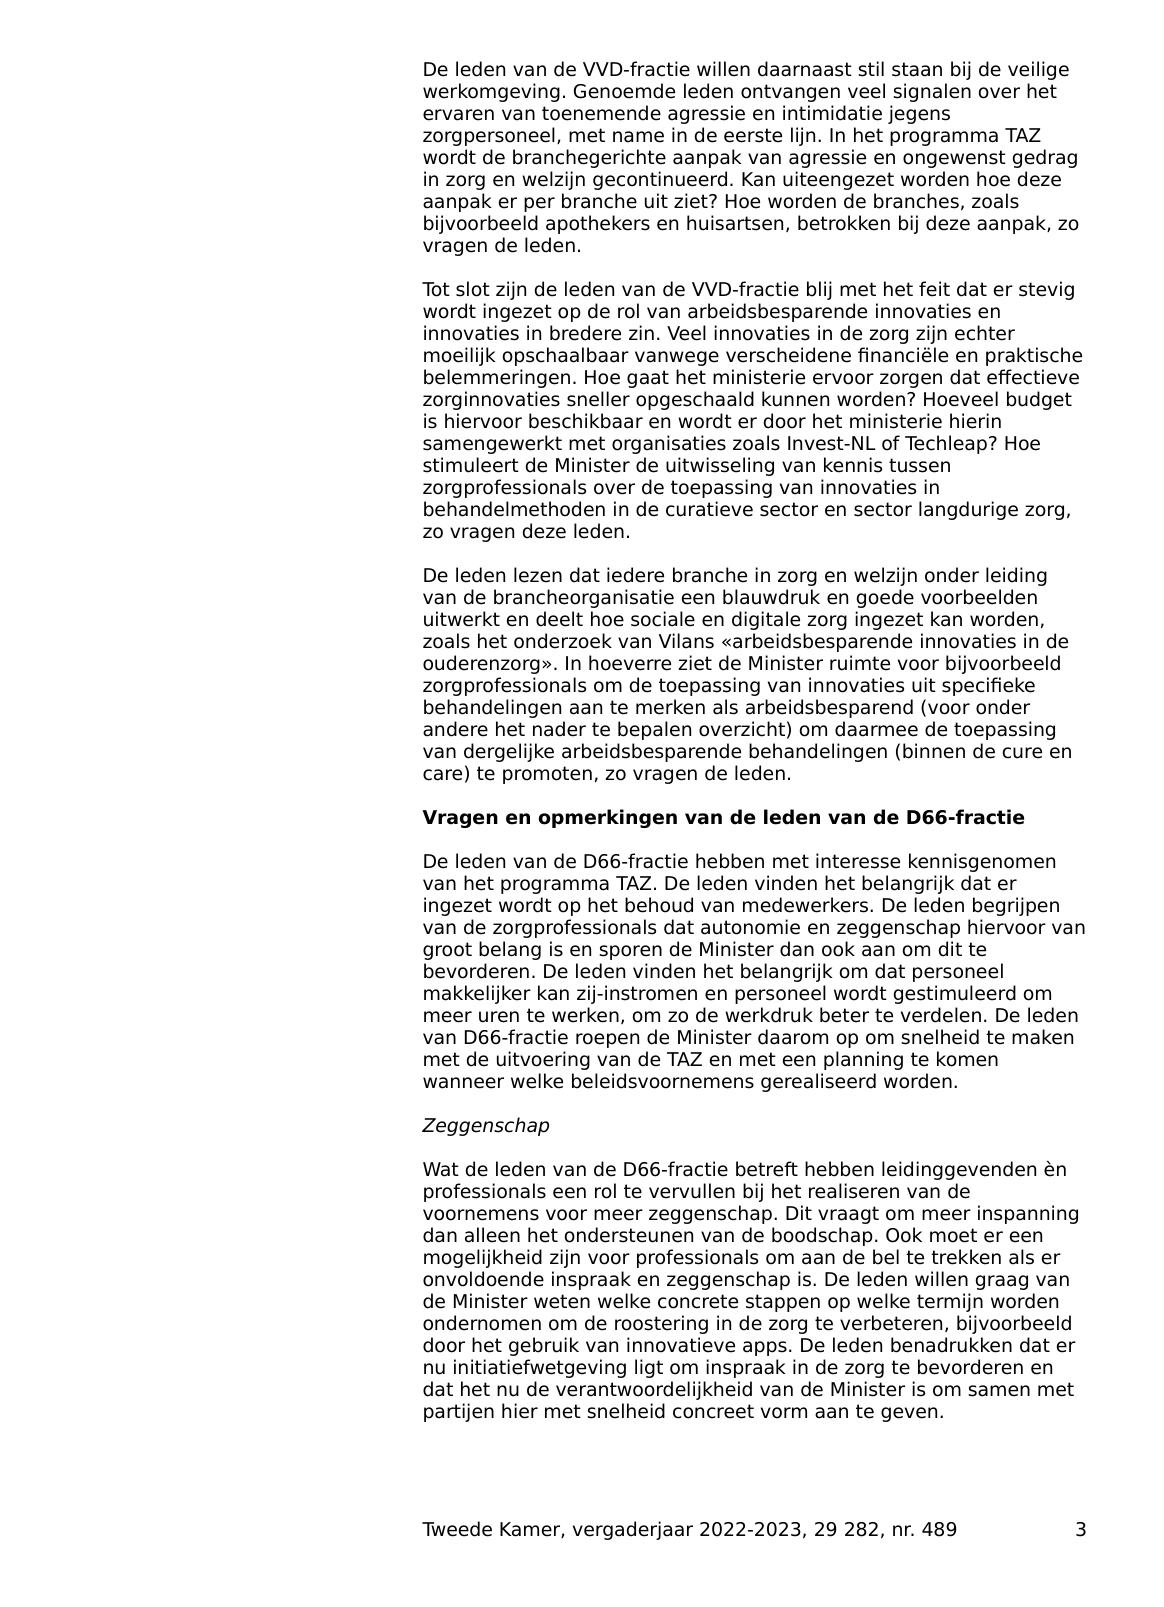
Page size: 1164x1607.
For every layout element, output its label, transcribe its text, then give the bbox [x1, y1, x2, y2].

subtitle Vragen en opmerkingen van de leden van de D66-fractie [422, 807, 1087, 829]
text Wat de leden van de D66-fractie betreft hebben leidinggevenden èn professionals een rol te vervullen bij het realiseren van de voornemens voor meer zeggenschap. Dit vraagt om meer inspanning dan alleen het ondersteunen van de boodschap. Ook moet er een mogelijkheid zijn voor professionals om aan de bel te trekken als er onvoldoende inspraak en zeggenschap is. De leden willen graag van de Minister weten welke concrete stappen op welke termijn worden ondernomen om de roostering in de zorg te verbeteren, bijvoorbeeld door het gebruik van innovatieve apps. De leden benadrukken dat er nu initiatiefwetgeving ligt om inspraak in de zorg te bevorderen en dat het nu de verantwoordelijkheid van de Minister is om samen met partijen hier met snelheid concreet vorm aan te geven. [422, 1159, 1087, 1423]
text De leden lezen dat iedere branche in zorg en welzijn onder leiding van de brancheorganisatie een blauwdruk en goede voorbeelden uitwerkt en deelt hoe sociale en digitale zorg ingezet kan worden, zoals het onderzoek van Vilans «arbeidsbesparende innovaties in de ouderenzorg». In hoeverre ziet de Minister ruimte voor bijvoorbeeld zorgprofessionals om de toepassing van innovaties uit specifieke behandelingen aan te merken als arbeidsbesparend (voor onder andere het nader te bepalen overzicht) om daarmee de toepassing van dergelijke arbeidsbesparende behandelingen (binnen de cure en care) te promoten, zo vragen de leden. [422, 565, 1087, 785]
text De leden van de D66-fractie hebben met interesse kennisgenomen van het programma TAZ. De leden vinden het belangrijk dat er ingezet wordt op het behoud van medewerkers. De leden begrijpen van de zorgprofessionals dat autonomie en zeggenschap hiervoor van groot belang is en sporen de Minister dan ook aan om dit te bevorderen. De leden vinden het belangrijk om dat personeel makkelijker kan zij-instromen en personeel wordt gestimuleerd om meer uren te werken, om zo de werkdruk beter te verdelen. De leden van D66-fractie roepen de Minister daarom op om snelheid te maken met de uitvoering van de TAZ en met een planning te komen wanneer welke beleidsvoornemens gerealiseerd worden. [422, 851, 1087, 1093]
text De leden van de VVD-fractie willen daarnaast stil staan bij de veilige werkomgeving. Genoemde leden ontvangen veel signalen over het ervaren van toenemende agressie en intimidatie jegens zorgpersoneel, met name in de eerste lijn. In het programma TAZ wordt de branchegerichte aanpak van agressie en ongewenst gedrag in zorg en welzijn gecontinueerd. Kan uiteengezet worden hoe deze aanpak er per branche uit ziet? Hoe worden de branches, zoals bijvoorbeeld apothekers en huisartsen, betrokken bij deze aanpak, zo vragen de leden. [422, 59, 1087, 257]
subtitle Zeggenschap [422, 1115, 1087, 1137]
text Tot slot zijn de leden van de VVD-fractie blij met het feit dat er stevig wordt ingezet op de rol van arbeidsbesparende innovaties en innovaties in bredere zin. Veel innovaties in de zorg zijn echter moeilijk opschaalbaar vanwege verscheidene financiële en praktische belemmeringen. Hoe gaat het ministerie ervoor zorgen dat effectieve zorginnovaties sneller opgeschaald kunnen worden? Hoeveel budget is hiervoor beschikbaar en wordt er door het ministerie hierin samengewerkt met organisaties zoals Invest-NL of Techleap? Hoe stimuleert de Minister de uitwisseling van kennis tussen zorgprofessionals over de toepassing van innovaties in behandelmethoden in de curatieve sector en sector langdurige zorg, zo vragen deze leden. [422, 279, 1087, 543]
